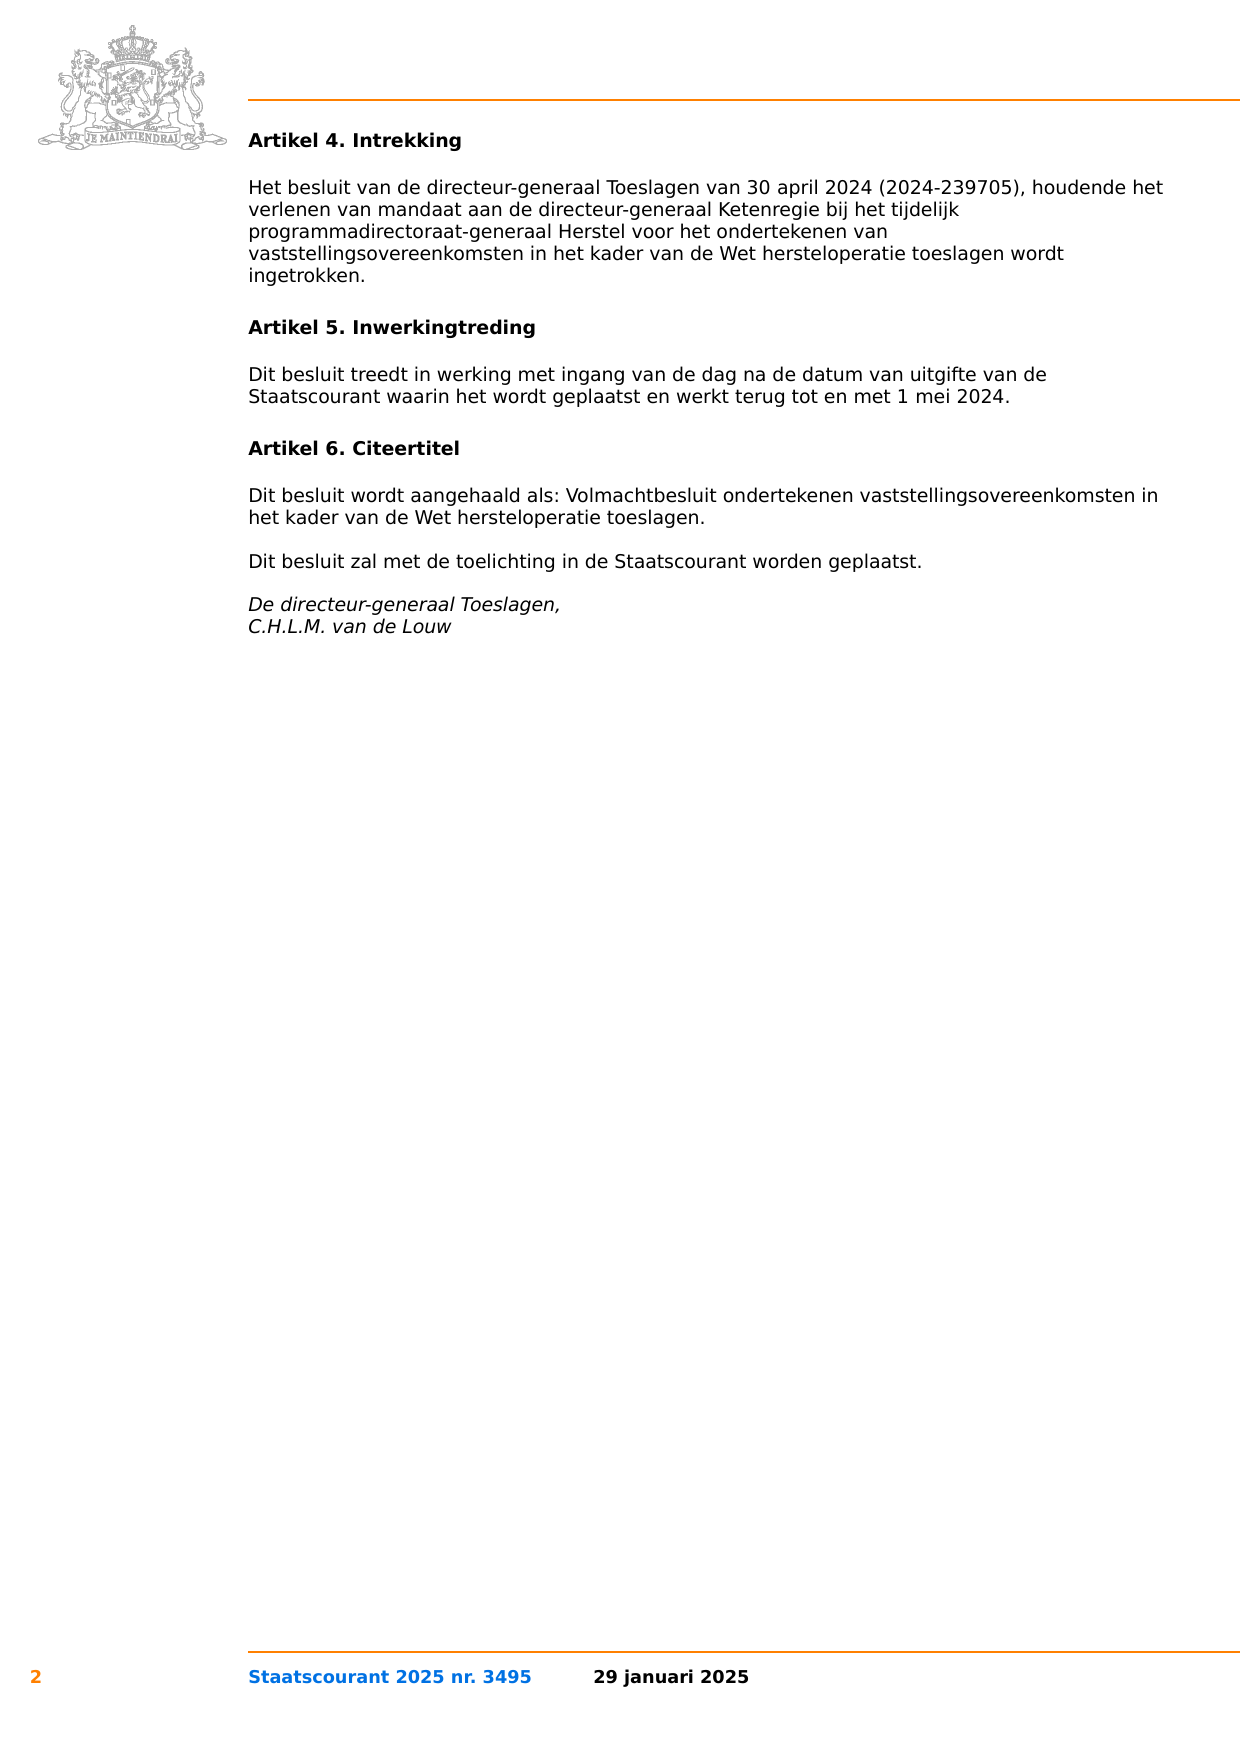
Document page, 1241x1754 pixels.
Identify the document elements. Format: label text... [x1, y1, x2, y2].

subtitle Artikel 6. Citeertitel [248, 438, 1163, 460]
subtitle Artikel 5. Inwerkingtreding [248, 317, 1163, 339]
text Dit besluit wordt aangehaald als: Volmachtbesluit ondertekenen vaststellingsovereenkomsten in het kader van de Wet hersteloperatie toeslagen. [248, 485, 1163, 529]
picture [38, 25, 227, 150]
text De directeur-generaal Toeslagen, C.H.L.M. van de Louw [248, 594, 1163, 638]
text Dit besluit treedt in werking met ingang van de dag na de datum van uitgifte van de Staatscourant waarin het wordt geplaatst en werkt terug tot en met 1 mei 2024. [248, 364, 1163, 408]
text Het besluit van de directeur-generaal Toeslagen van 30 april 2024 (2024-239705), houdende het verlenen van mandaat aan de directeur-generaal Ketenregie bij het tijdelijk programmadirectoraat-generaal Herstel voor het ondertekenen van vaststellingsovereenkomsten in het kader van de Wet hersteloperatie toeslagen wordt ingetrokken. [248, 177, 1163, 287]
subtitle Artikel 4. Intrekking [248, 130, 1163, 152]
text Dit besluit zal met de toelichting in de Staatscourant worden geplaatst. [248, 551, 1163, 572]
